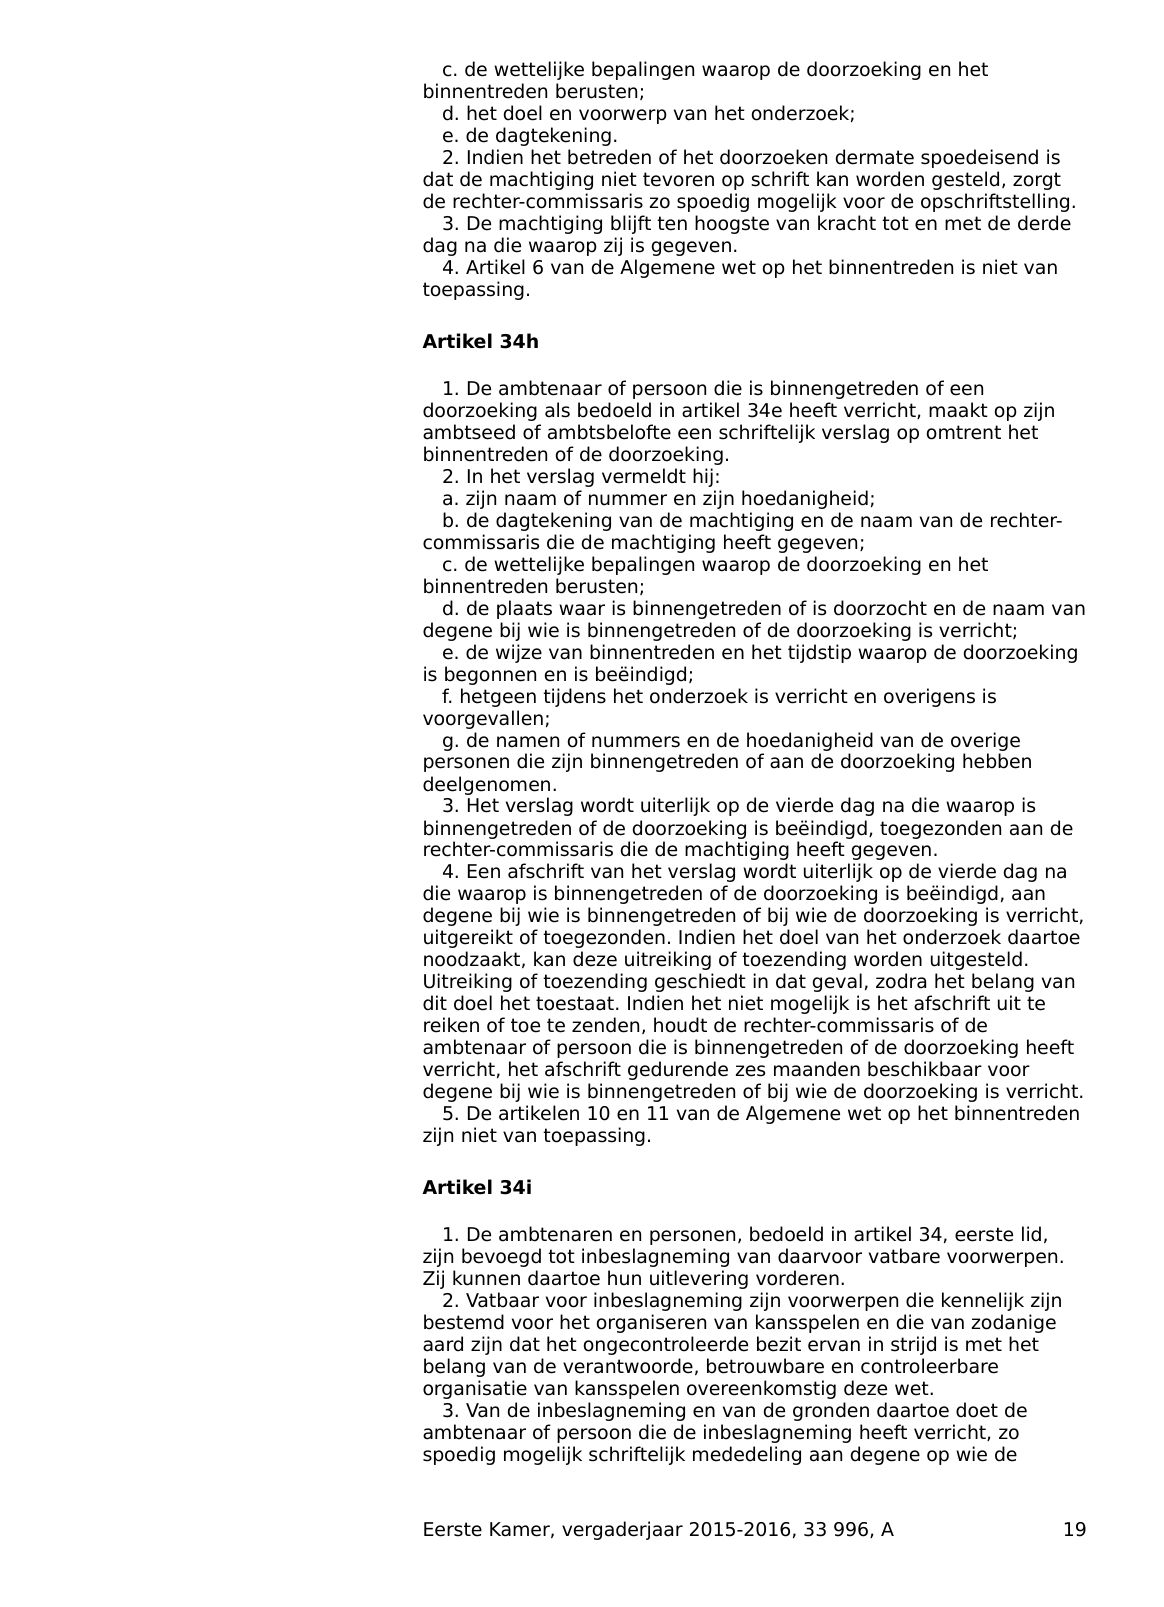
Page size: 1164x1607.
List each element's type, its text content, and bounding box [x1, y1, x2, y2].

text 5. De artikelen 10 en 11 van de Algemene wet op het binnentreden zijn niet van toepassing. [422, 1103, 1087, 1147]
text a. zijn naam of nummer en zijn hoedanigheid; [422, 488, 1087, 510]
text g. de namen of nummers en de hoedanigheid van de overige personen die zijn binnengetreden of aan de doorzoeking hebben deelgenomen. [422, 729, 1087, 795]
text d. de plaats waar is binnengetreden of is doorzocht en de naam van degene bij wie is binnengetreden of de doorzoeking is verricht; [422, 598, 1087, 642]
text c. de wettelijke bepalingen waarop de doorzoeking en het binnentreden berusten; [422, 554, 1087, 598]
text e. de dagtekening. [422, 125, 1087, 147]
text 2. In het verslag vermeldt hij: [422, 466, 1087, 488]
text 4. Een afschrift van het verslag wordt uiterlijk op de vierde dag na die waarop is binnengetreden of de doorzoeking is beëindigd, aan degene bij wie is binnengetreden of bij wie de doorzoeking is verricht, uitgereikt of toegezonden. Indien het doel van het onderzoek daartoe noodzaakt, kan deze uitreiking of toezending worden uitgesteld. Uitreiking of toezending geschiedt in dat geval, zodra het belang van dit doel het toestaat. Indien het niet mogelijk is het afschrift uit te reiken of toe te zenden, houdt de rechter-commissaris of de ambtenaar of persoon die is binnengetreden of de doorzoeking heeft verricht, het afschrift gedurende zes maanden beschikbaar voor degene bij wie is binnengetreden of bij wie de doorzoeking is verricht. [422, 861, 1087, 1103]
text f. hetgeen tijdens het onderzoek is verricht en overigens is voorgevallen; [422, 686, 1087, 729]
subtitle Artikel 34i [422, 1177, 1087, 1199]
text c. de wettelijke bepalingen waarop de doorzoeking en het binnentreden berusten; [422, 59, 1087, 103]
text 3. Van de inbeslagneming en van de gronden daartoe doet de ambtenaar of persoon die de inbeslagneming heeft verricht, zo spoedig mogelijk schriftelijk mededeling aan degene op wie de [422, 1400, 1087, 1466]
text 3. Het verslag wordt uiterlijk op de vierde dag na die waarop is binnengetreden of de doorzoeking is beëindigd, toegezonden aan de rechter-commissaris die de machtiging heeft gegeven. [422, 795, 1087, 861]
subtitle Artikel 34h [422, 331, 1087, 353]
text d. het doel en voorwerp van het onderzoek; [422, 103, 1087, 125]
text 4. Artikel 6 van de Algemene wet op het binnentreden is niet van toepassing. [422, 257, 1087, 301]
text 2. Indien het betreden of het doorzoeken dermate spoedeisend is dat de machtiging niet tevoren op schrift kan worden gesteld, zorgt de rechter-commissaris zo spoedig mogelijk voor de opschriftstelling. [422, 147, 1087, 213]
text 1. De ambtenaar of persoon die is binnengetreden of een doorzoeking als bedoeld in artikel 34e heeft verricht, maakt op zijn ambtseed of ambtsbelofte een schriftelijk verslag op omtrent het binnentreden of de doorzoeking. [422, 378, 1087, 466]
text e. de wijze van binnentreden en het tijdstip waarop de doorzoeking is begonnen en is beëindigd; [422, 642, 1087, 686]
text 3. De machtiging blijft ten hoogste van kracht tot en met de derde dag na die waarop zij is gegeven. [422, 213, 1087, 257]
text 2. Vatbaar voor inbeslagneming zijn voorwerpen die kennelijk zijn bestemd voor het organiseren van kansspelen en die van zodanige aard zijn dat het ongecontroleerde bezit ervan in strijd is met het belang van de verantwoorde, betrouwbare en controleerbare organisatie van kansspelen overeenkomstig deze wet. [422, 1290, 1087, 1400]
text 1. De ambtenaren en personen, bedoeld in artikel 34, eerste lid, zijn bevoegd tot inbeslagneming van daarvoor vatbare voorwerpen. Zij kunnen daartoe hun uitlevering vorderen. [422, 1224, 1087, 1290]
text b. de dagtekening van de machtiging en de naam van de rechter-commissaris die de machtiging heeft gegeven; [422, 510, 1087, 554]
